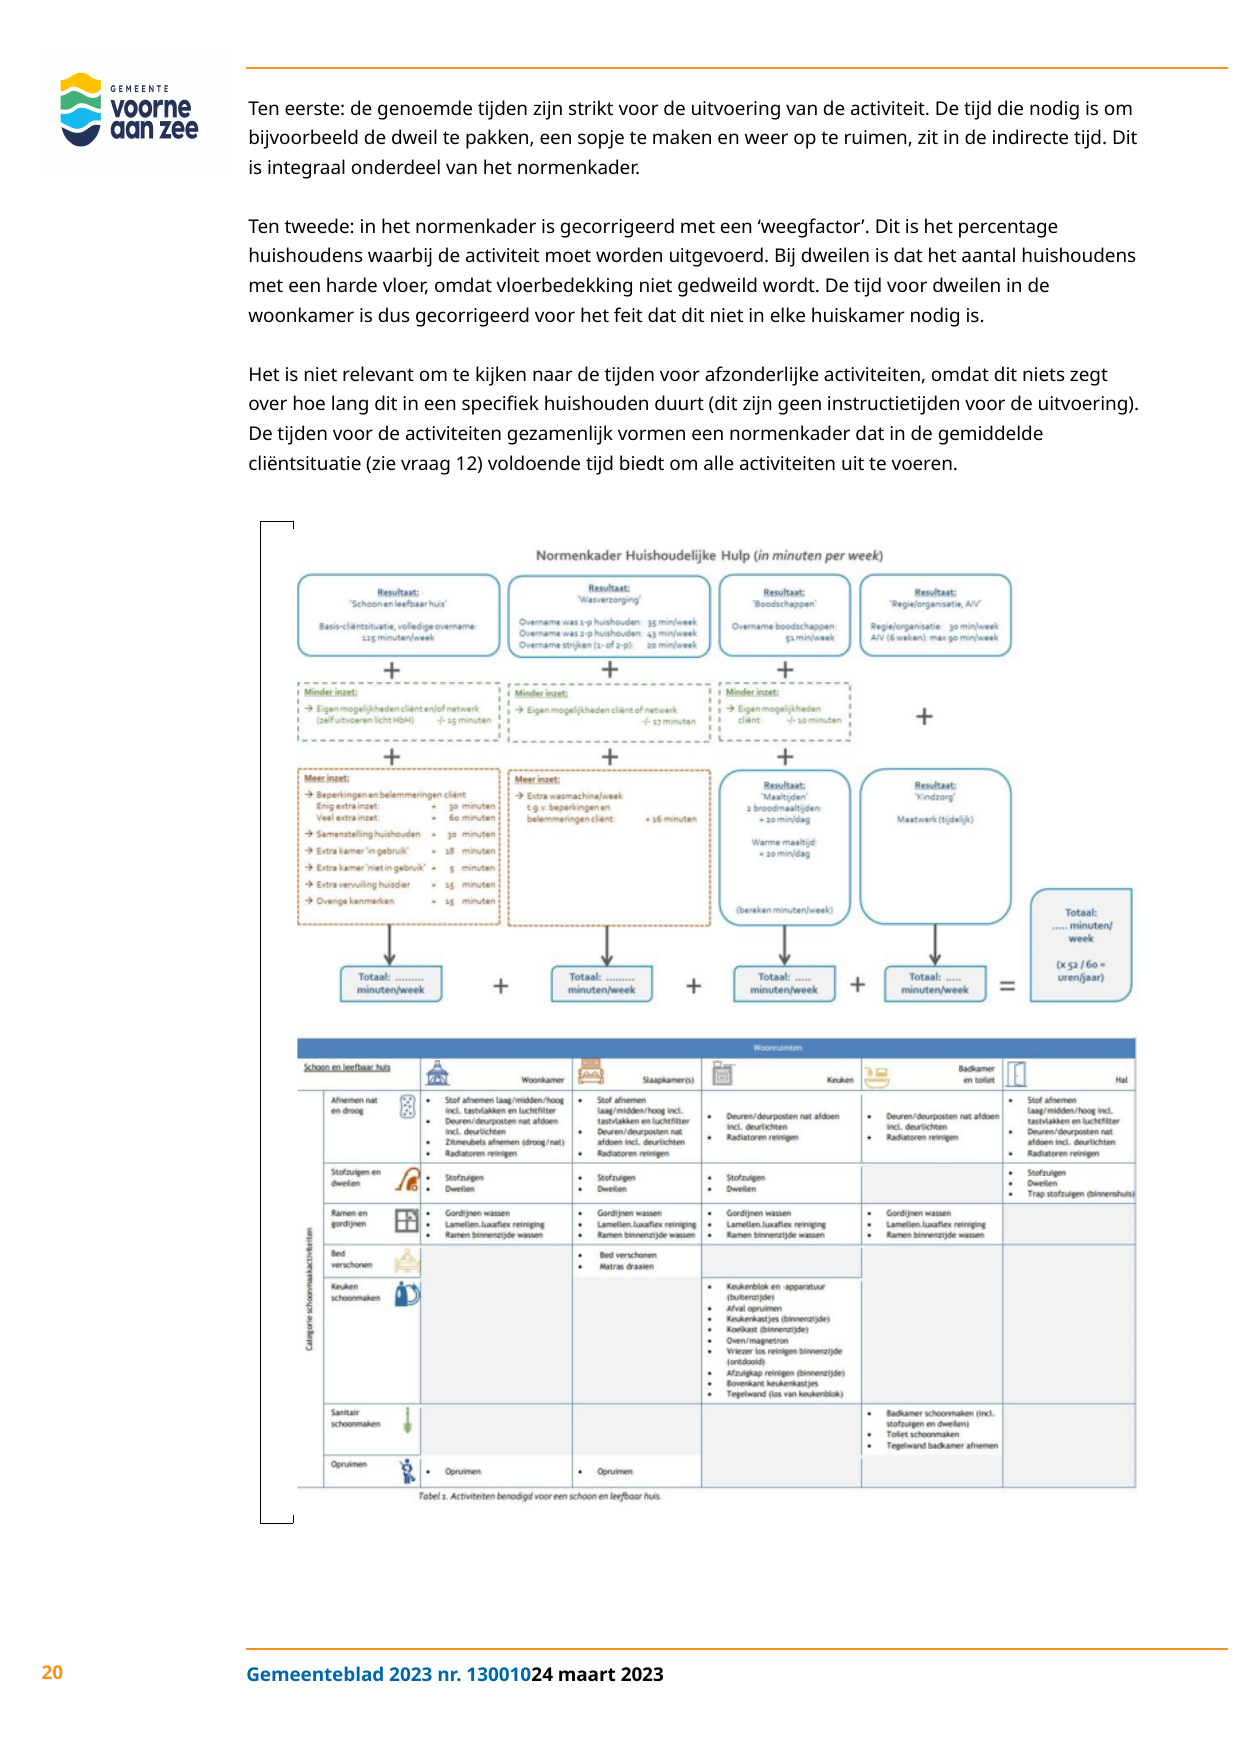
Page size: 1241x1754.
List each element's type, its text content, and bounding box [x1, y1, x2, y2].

picture [41, 47, 231, 172]
text Ten tweede: in het normenkader is gecorrigeerd met een ‘weegfactor’. Dit is het percentage huishoudens waarbij de activiteit moet worden uitgevoerd. Bij dweilen is dat het aantal huishoudens met een harde vloer, omdat vloerbedekking niet gedweild wordt. De tijd voor dweilen in de woonkamer is dus gecorrigeerd voor het feit dat dit niet in elke huiskamer nodig is. [248, 213, 1152, 328]
text Het is niet relevant om te kijken naar de tijden voor afzonderlijke activiteiten, omdat dit niets zegt over hoe lang dit in een specifiek huishouden duurt (dit zijn geen instructietijden voor de uitvoering). De tijden voor de activiteiten gezamenlijk vormen een normenkader dat in de gemiddelde cliëntsituatie (zie vraag 12) voldoende tijd biedt om alle activiteiten uit te voeren. [248, 361, 1152, 476]
picture [268, 529, 1173, 1515]
text Ten eerste: de genoemde tijden zijn strikt voor de uitvoering van de activiteit. De tijd die nodig is om bijvoorbeeld de dweil te pakken, een sopje te maken en weer op te ruimen, zit in de indirecte tijd. Dit is integraal onderdeel van het normenkader. [248, 95, 1152, 180]
